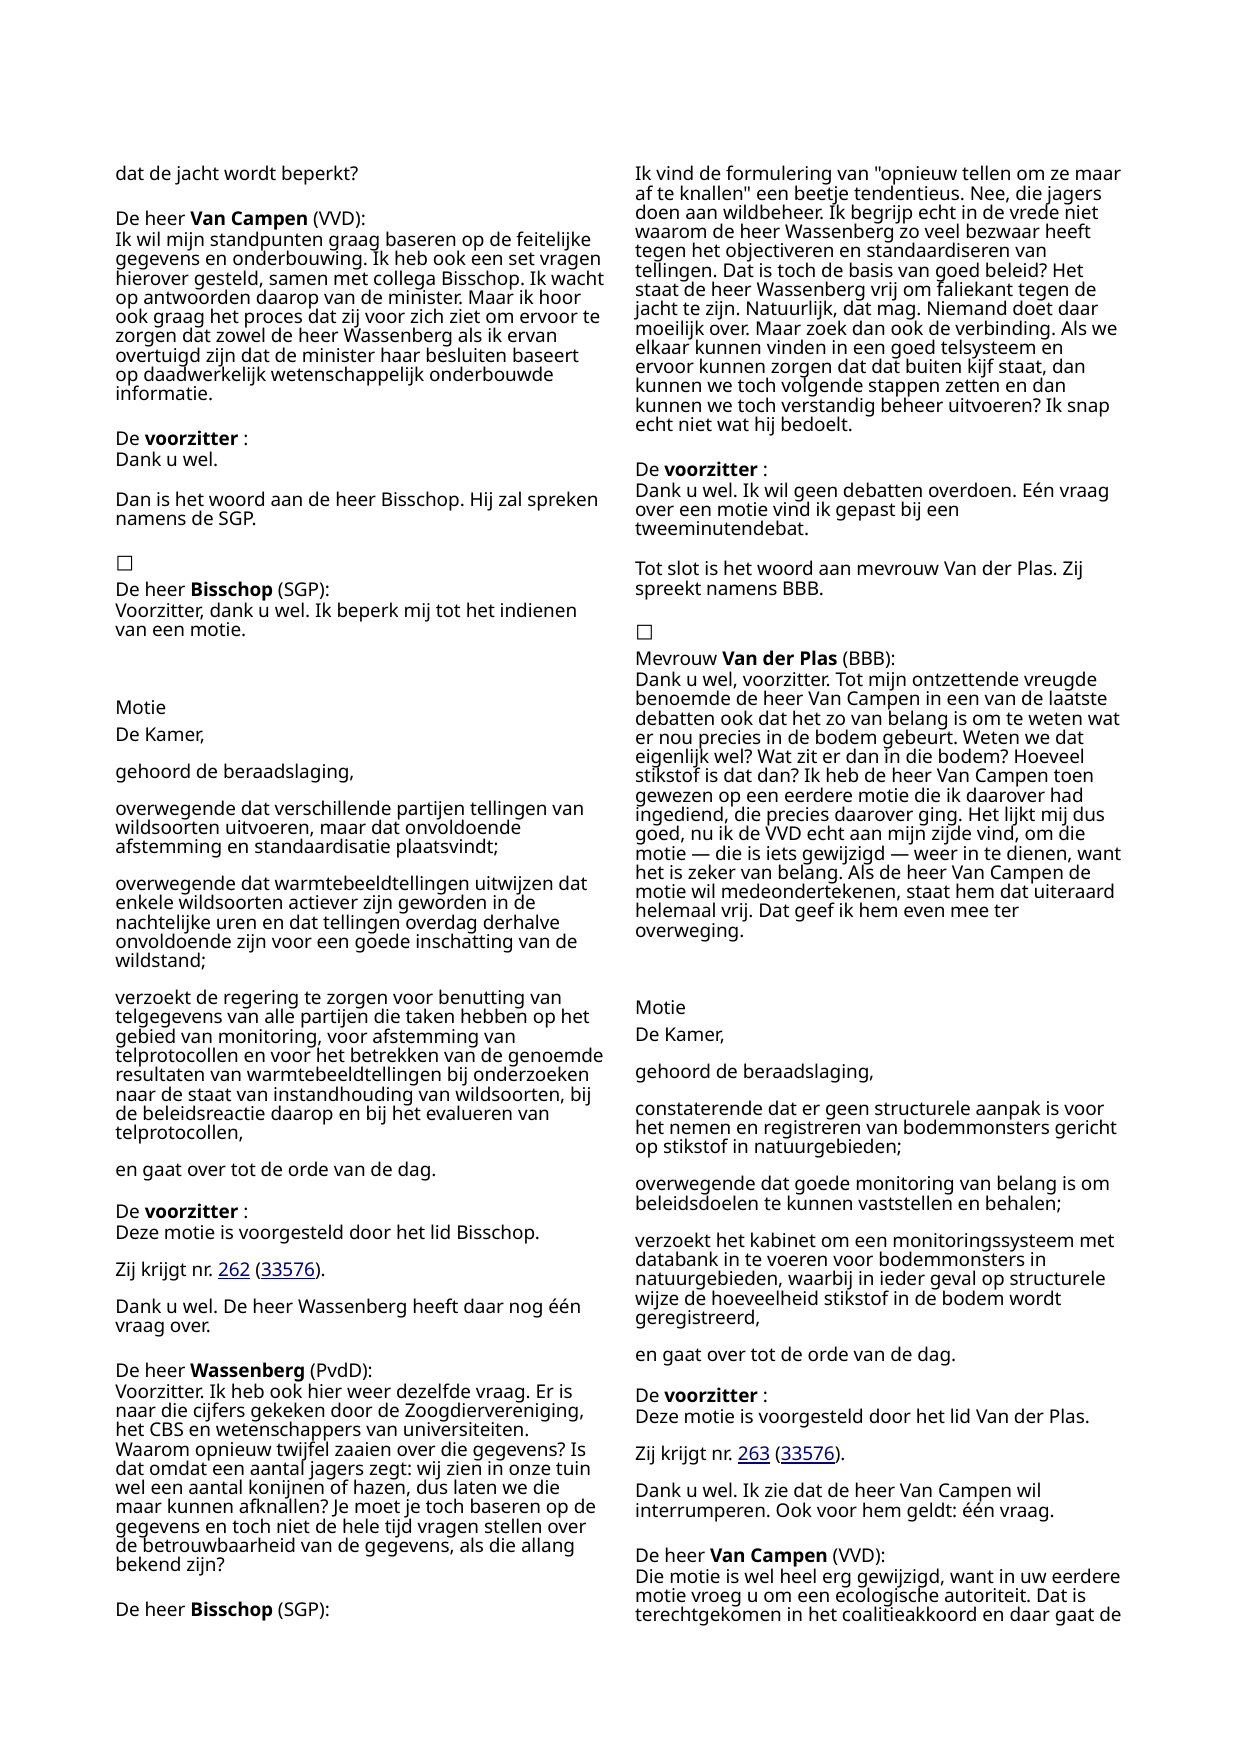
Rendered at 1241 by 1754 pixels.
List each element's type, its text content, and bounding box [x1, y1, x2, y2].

text Deze motie is voorgesteld door het lid Van der Plas. [635, 1408, 1125, 1428]
text Voorzitter, dank u wel. Ik beperk mij tot het indienen van een motie. [115, 602, 605, 641]
text De voorzitter : [635, 456, 1125, 482]
text De voorzitter : [635, 1383, 1125, 1408]
text verzoekt de regering te zorgen voor benutting van telgegevens van alle partijen die taken hebben op het gebied van monitoring, voor afstemming van telprotocollen en voor het betrekken van de genoemde resultaten van warmtebeeldtellingen bij onderzoeken naar de staat van instandhouding van wildsoorten, bij de beleidsreactie daarop en bij het evalueren van telprotocollen, [115, 989, 605, 1143]
text ⬜ [115, 551, 605, 576]
text overwegende dat verschillende partijen tellingen van wildsoorten uitvoeren, maar dat onvoldoende afstemming en standaardisatie plaatsvindt; [115, 799, 605, 857]
text De voorzitter : [115, 1198, 605, 1224]
text gehoord de beraadslaging, [635, 1063, 1125, 1082]
text Motie [635, 994, 1125, 1020]
text De Kamer, [635, 1026, 1125, 1045]
text en gaat over tot de orde van de dag. [115, 1161, 605, 1180]
text Die motie is wel heel erg gewijzigd, want in uw eerdere motie vroeg u om een ecologische autoriteit. Dat is terechtgekomen in het coalitieakkoord en daar gaat de [635, 1568, 1125, 1625]
text Mevrouw Van der Plas (BBB): [635, 645, 1125, 671]
text Deze motie is voorgesteld door het lid Bisschop. [115, 1224, 605, 1243]
text gehoord de beraadslaging, [115, 763, 605, 782]
text De heer Bisschop (SGP): [115, 576, 605, 602]
text Dank u wel, voorzitter. Tot mijn ontzettende vreugde benoemde de heer Van Campen in een van de laatste debatten ook dat het zo van belang is om te weten wat er nou precies in de bodem gebeurt. Weten we dat eigenlijk wel? Wat zit er dan in die bodem? Hoeveel stikstof is dat dan? Ik heb de heer Van Campen toen gewezen op een eerdere motie die ik daarover had ingediend, die precies daarover ging. Het lijkt mij dus goed, nu ik de VVD echt aan mijn zijde vind, om die motie — die is iets gewijzigd — weer in te dienen, want het is zeker van belang. Als de heer Van Campen de motie wil medeondertekenen, staat hem dat uiteraard helemaal vrij. Dat geef ik hem even mee ter overweging. [635, 671, 1125, 941]
text overwegende dat goede monitoring van belang is om beleidsdoelen te kunnen vaststellen en behalen; [635, 1175, 1125, 1214]
text Voorzitter. Ik heb ook hier weer dezelfde vraag. Er is naar die cijfers gekeken door de Zoogdiervereniging, het CBS en wetenschappers van universiteiten. Waarom opnieuw twijfel zaaien over die gegevens? Is dat omdat een aantal jagers zegt: wij zien in onze tuin wel een aantal konijnen of hazen, dus laten we die maar kunnen afknallen? Je moet je toch baseren op de gegevens en toch niet de hele tijd vragen stellen over de betrouwbaarheid van de gegevens, als die allang bekend zijn? [115, 1383, 605, 1576]
text overwegende dat warmtebeeldtellingen uitwijzen dat enkele wildsoorten actiever zijn geworden in de nachtelijke uren en dat tellingen overdag derhalve onvoldoende zijn voor een goede inschatting van de wildstand; [115, 875, 605, 971]
text en gaat over tot de orde van de dag. [635, 1346, 1125, 1365]
text Dank u wel. Ik wil geen debatten overdoen. Eén vraag over een motie vind ik gepast bij een tweeminutendebat. [635, 482, 1125, 539]
text Dan is het woord aan de heer Bisschop. Hij zal spreken namens de SGP. [115, 491, 605, 530]
text Zij krijgt nr. 263 (33576). [635, 1445, 1125, 1465]
text De Kamer, [115, 726, 605, 745]
text verzoekt het kabinet om een monitoringssysteem met databank in te voeren voor bodemmonsters in natuurgebieden, waarbij in ieder geval op structurele wijze de hoeveelheid stikstof in de bodem wordt geregistreerd, [635, 1232, 1125, 1328]
text De heer Van Campen (VVD): [635, 1542, 1125, 1568]
text dat de jacht wordt beperkt? [115, 165, 605, 184]
text Motie [115, 694, 605, 720]
text constaterende dat er geen structurele aanpak is voor het nemen en registreren van bodemmonsters gericht op stikstof in natuurgebieden; [635, 1100, 1125, 1158]
text ⬜ [635, 619, 1125, 645]
text Dank u wel. Ik zie dat de heer Van Campen wil interrumperen. Ook voor hem geldt: één vraag. [635, 1482, 1125, 1521]
text De heer Wassenberg (PvdD): [115, 1357, 605, 1383]
text Ik vind de formulering van "opnieuw tellen om ze maar af te knallen" een beetje tendentieus. Nee, die jagers doen aan wildbeheer. Ik begrijp echt in de vrede niet waarom de heer Wassenberg zo veel bezwaar heeft tegen het objectiveren en standaardiseren van tellingen. Dat is toch de basis van goed beleid? Het staat de heer Wassenberg vrij om faliekant tegen de jacht te zijn. Natuurlijk, dat mag. Niemand doet daar moeilijk over. Maar zoek dan ook de verbinding. Als we elkaar kunnen vinden in een goed telsysteem en ervoor kunnen zorgen dat dat buiten kijf staat, dan kunnen we toch volgende stappen zetten en dan kunnen we toch verstandig beheer uitvoeren? Ik snap echt niet wat hij bedoelt. [635, 165, 1125, 435]
text De voorzitter : [115, 425, 605, 451]
text Ik wil mijn standpunten graag baseren op de feitelijke gegevens en onderbouwing. Ik heb ook een set vragen hierover gesteld, samen met collega Bisschop. Ik wacht op antwoorden daarop van de minister. Maar ik hoor ook graag het proces dat zij voor zich ziet om ervoor te zorgen dat zowel de heer Wassenberg als ik ervan overtuigd zijn dat de minister haar besluiten baseert op daadwerkelijk wetenschappelijk onderbouwde informatie. [115, 231, 605, 404]
text De heer Van Campen (VVD): [115, 205, 605, 231]
text Dank u wel. De heer Wassenberg heeft daar nog één vraag over. [115, 1298, 605, 1336]
text Dank u wel. [115, 451, 605, 470]
text Zij krijgt nr. 262 (33576). [115, 1261, 605, 1280]
text Tot slot is het woord aan mevrouw Van der Plas. Zij spreekt namens BBB. [635, 560, 1125, 599]
text De heer Bisschop (SGP): [115, 1596, 605, 1622]
